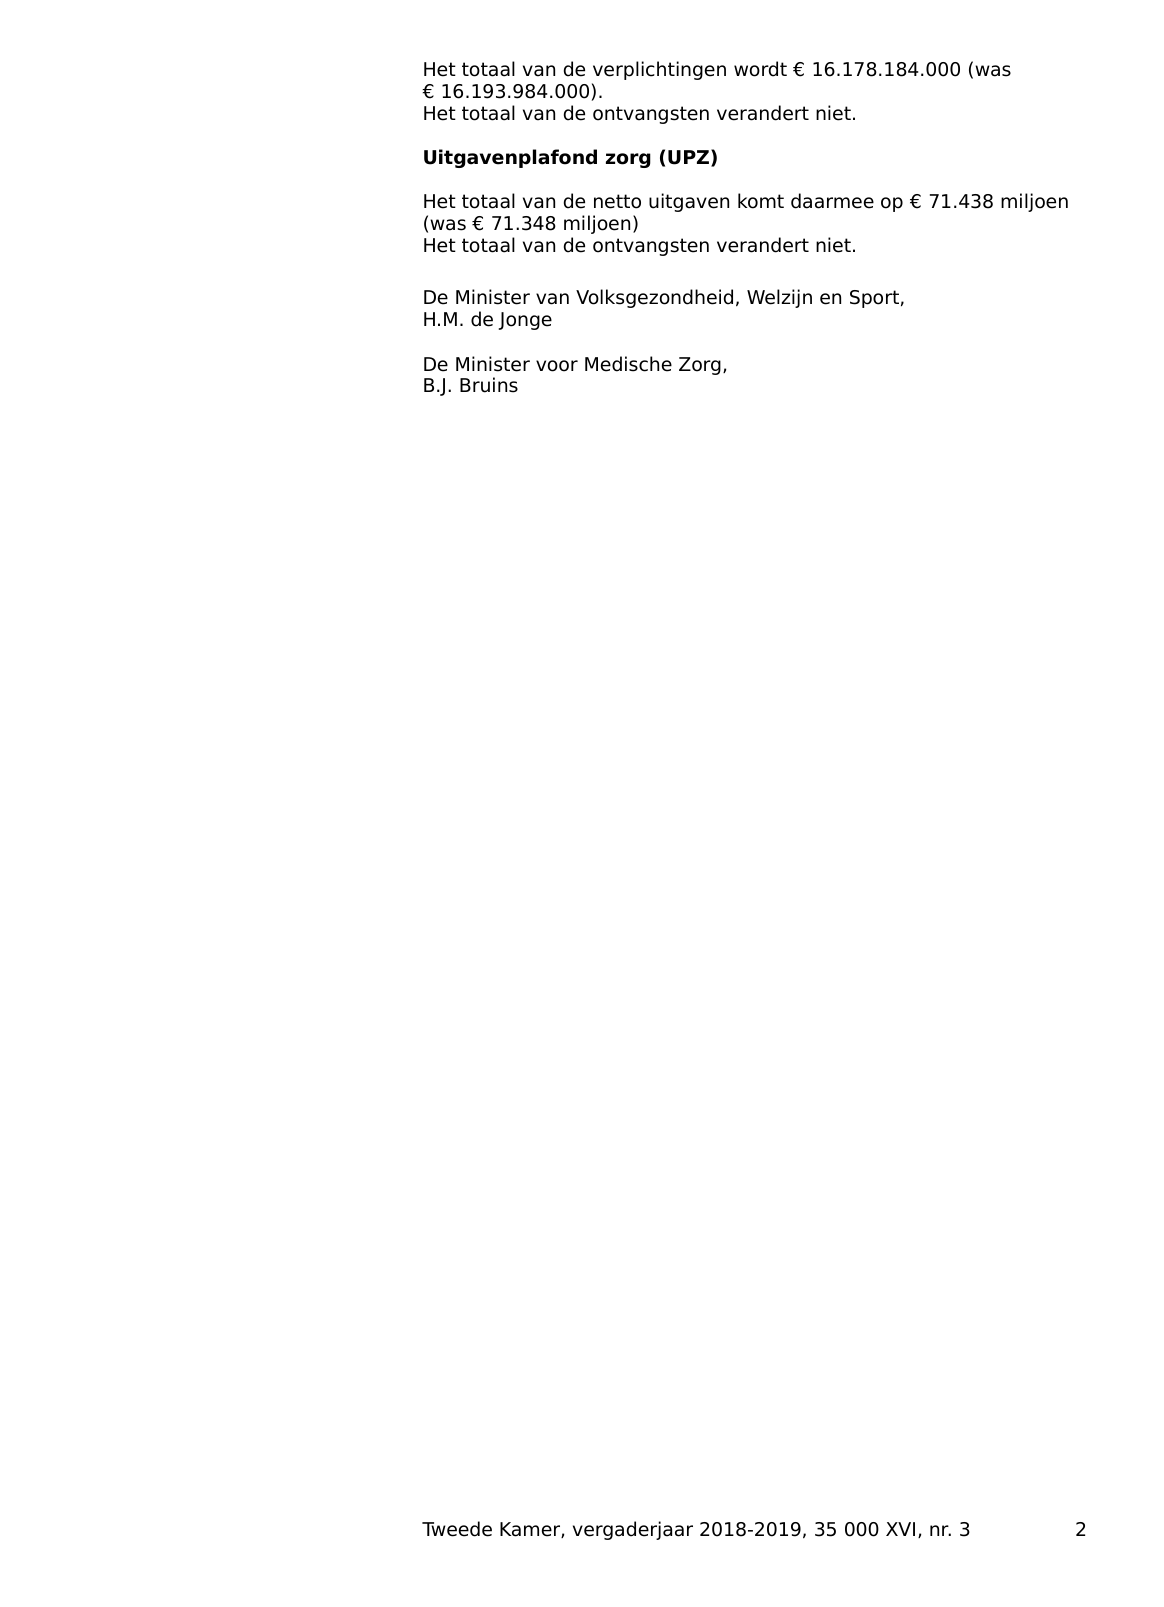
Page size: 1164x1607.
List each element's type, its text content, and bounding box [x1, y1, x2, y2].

text Het totaal van de ontvangsten verandert niet. [422, 103, 1087, 125]
text Het totaal van de ontvangsten verandert niet. [422, 235, 1087, 257]
text Het totaal van de netto uitgaven komt daarmee op € 71.438 miljoen (was € 71.348 miljoen) [422, 191, 1087, 235]
text Het totaal van de verplichtingen wordt € 16.178.184.000 (was € 16.193.984.000). [422, 59, 1087, 103]
subtitle Uitgavenplafond zorg (UPZ) [422, 147, 1087, 169]
text De Minister van Volksgezondheid, Welzijn en Sport, H.M. de Jonge [422, 287, 1087, 331]
text De Minister voor Medische Zorg, B.J. Bruins [422, 353, 1087, 397]
